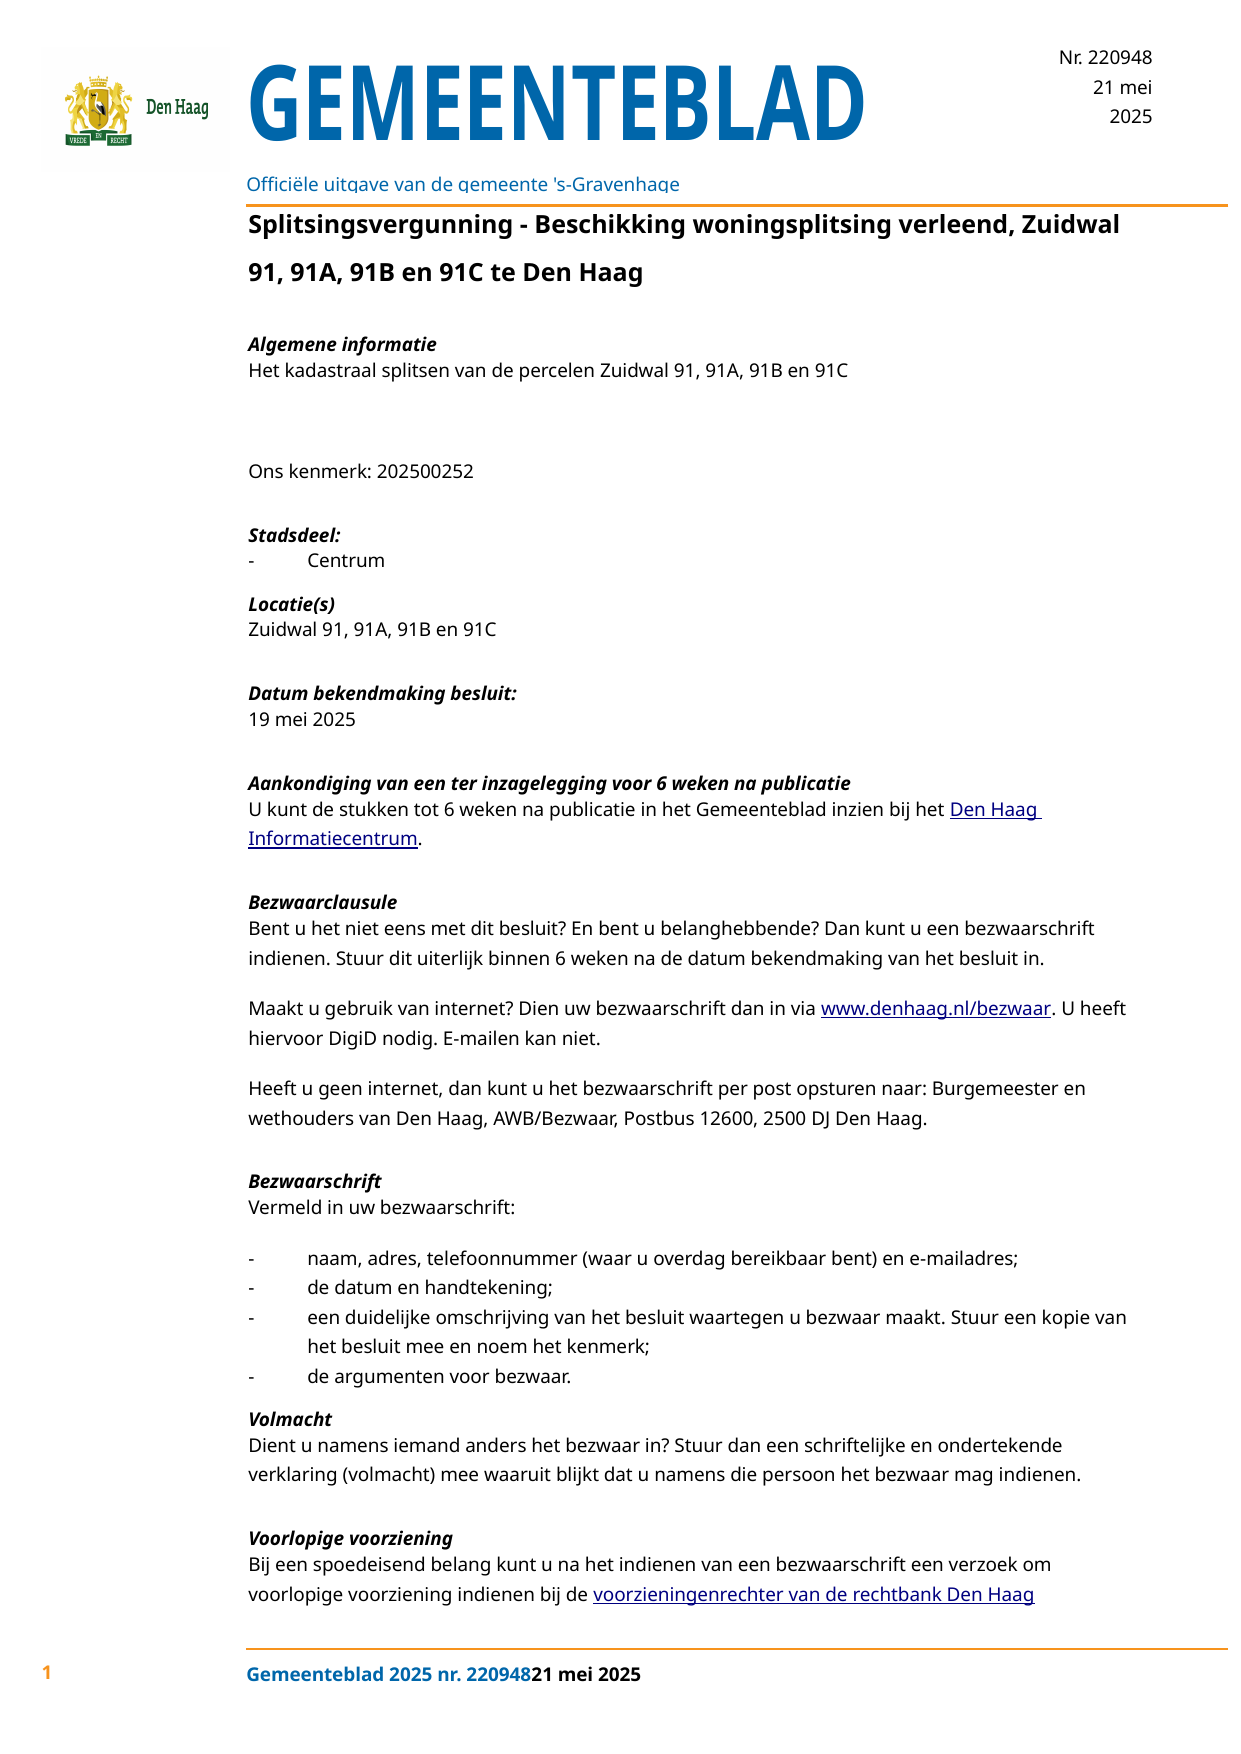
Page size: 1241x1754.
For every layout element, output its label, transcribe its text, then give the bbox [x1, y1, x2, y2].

text Maakt u gebruik van internet? Dien uw bezwaarschrift dan in via www.denhaag.nl/bezwaar. U heeft hiervoor DigiD nodig. E-mailen kan niet. [248, 995, 1152, 1051]
text Zuidwal 91, 91A, 91B en 91C [248, 617, 1152, 642]
picture [41, 47, 231, 172]
text Voorlopige voorziening [248, 1526, 1152, 1551]
text Bezwaarschrift [248, 1169, 1152, 1194]
text Splitsingsvergunning - Beschikking woningsplitsing verleend, Zuidwal 91, 91A, 91B en 91C te Den Haag [248, 207, 1152, 288]
list de datum en handtekening; [248, 1274, 1152, 1300]
text Vermeld in uw bezwaarschrift: [248, 1194, 1152, 1220]
text Datum bekendmaking besluit: [248, 681, 1152, 706]
text Bezwaarclausule [248, 889, 1152, 915]
text U kunt de stukken tot 6 weken na publicatie in het Gemeenteblad inzien bij het Den Haag Informatiecentrum. [248, 796, 1152, 851]
text Algemene informatie [248, 331, 1152, 357]
list naam, adres, telefoonnummer (waar u overdag bereikbaar bent) en e-mailadres; [248, 1245, 1152, 1271]
text Bij een spoedeisend belang kunt u na het indienen van een bezwaarschrift een verzoek om voorlopige voorziening indienen bij de voorzieningenrechter van de rechtbank Den Haag [248, 1551, 1152, 1607]
text Volmacht [248, 1406, 1152, 1432]
text Dient u namens iemand anders het bezwaar in? Stuur dan een schriftelijke en ondertekende verklaring (volmacht) mee waaruit blijkt dat u namens die persoon het bezwaar mag indienen. [248, 1432, 1152, 1487]
text Heeft u geen internet, dan kunt u het bezwaarschrift per post opsturen naar: Burgemeester en wethouders van Den Haag, AWB/Bezwaar, Postbus 12600, 2500 DJ Den Haag. [248, 1075, 1152, 1131]
text Locatie(s) [248, 591, 1152, 617]
text Ons kenmerk: 202500252 [248, 458, 1152, 484]
text Aankondiging van een ter inzagelegging voor 6 weken na publicatie [248, 770, 1152, 796]
text 19 mei 2025 [248, 706, 1152, 732]
list Centrum [248, 548, 1152, 573]
text Het kadastraal splitsen van de percelen Zuidwal 91, 91A, 91B en 91C [248, 357, 1152, 383]
list de argumenten voor bezwaar. [248, 1363, 1152, 1389]
list een duidelijke omschrijving van het besluit waartegen u bezwaar maakt. Stuur een kopie van het besluit mee en noem het kenmerk; [248, 1304, 1152, 1359]
text Bent u het niet eens met dit besluit? En bent u belanghebbende? Dan kunt u een bezwaarschrift indienen. Stuur dit uiterlijk binnen 6 weken na de datum bekendmaking van het besluit in. [248, 915, 1152, 971]
text Stadsdeel: [248, 522, 1152, 548]
